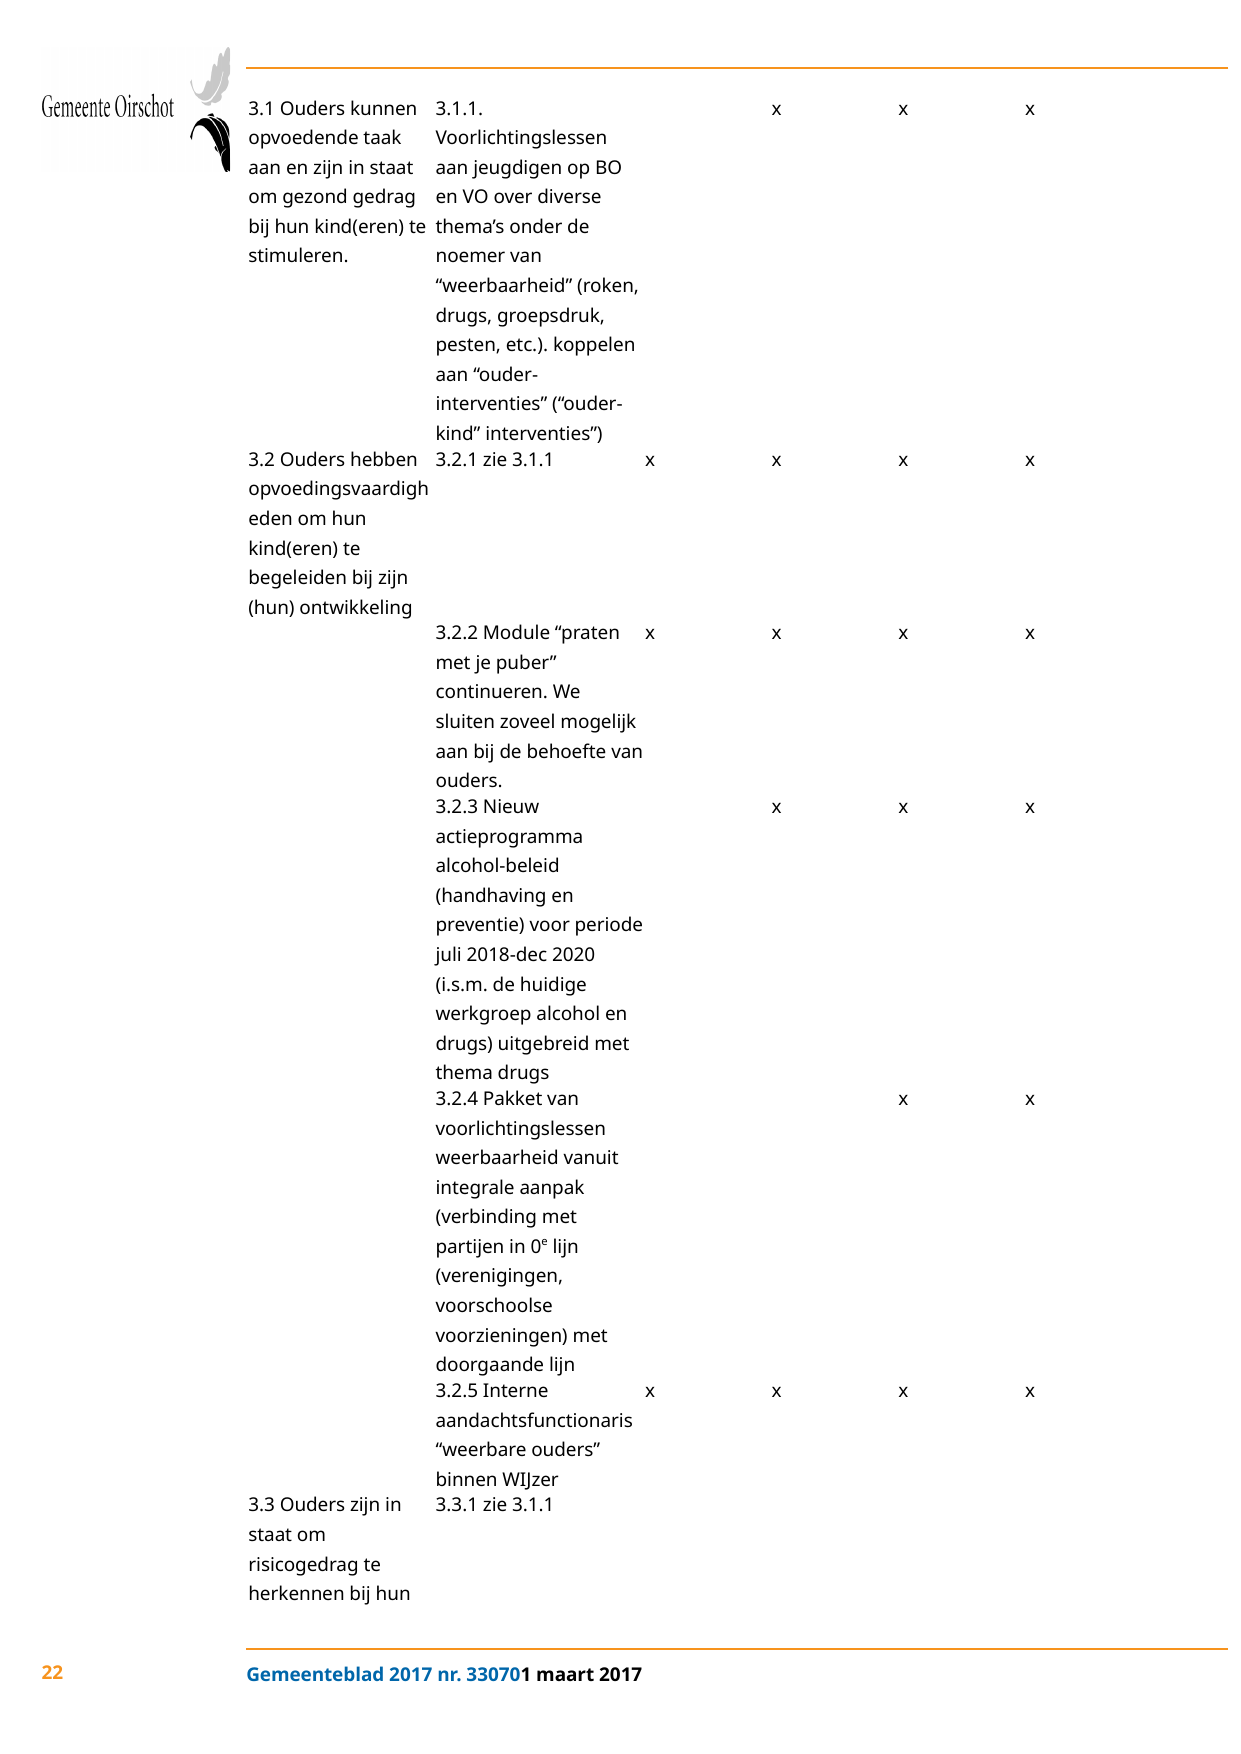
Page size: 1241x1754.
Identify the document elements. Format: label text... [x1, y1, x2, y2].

table_cell 3.2.1 zie 3.1.1 [435, 446, 645, 619]
table_cell x [898, 1377, 1025, 1492]
table_cell 3.2.2 Module “praten met je puber” continueren. We sluiten zoveel mogelijk aan bij de behoefte van ouders. [435, 620, 645, 793]
table_cell x [898, 446, 1025, 619]
table_cell 3.1 Ouders kunnen opvoedende taak aan en zijn in staat om gezond gedrag bij hun kind(eren) te stimuleren. [248, 95, 435, 446]
table_cell 3.2.5 Interne aandachtsfunctionaris “weerbare ouders” binnen WIJzer [435, 1377, 645, 1492]
table_cell 3.2 Ouders hebben opvoedingsvaardigheden om hun kind(eren) te begeleiden bij zijn (hun) ontwikkeling [248, 446, 435, 619]
table_cell x [771, 95, 898, 446]
table_cell x [1025, 95, 1152, 446]
table_cell [248, 793, 435, 1085]
table_cell [248, 620, 435, 793]
table_cell x [1025, 793, 1152, 1085]
table_cell x [898, 1085, 1025, 1377]
table_cell 3.1.1. Voorlichtingslessen aan jeugdigen op BO en VO over diverse thema’s onder de noemer van “weerbaarheid” (roken, drugs, groepsdruk, pesten, etc.). koppelen aan “ouder-interventies” (“ouder-kind” interventies”) [435, 95, 645, 446]
table_cell x [898, 620, 1025, 793]
table_cell [1025, 1492, 1152, 1606]
table_cell x [771, 1377, 898, 1492]
table_cell [248, 1377, 435, 1492]
table_cell x [771, 793, 898, 1085]
table_cell x [898, 793, 1025, 1085]
table_cell x [1025, 446, 1152, 619]
table_cell 3.3.1 zie 3.1.1 [435, 1492, 645, 1606]
table_cell x [898, 95, 1025, 446]
table_cell 3.2.4 Pakket van voorlichtingslessen weerbaarheid vanuit integrale aanpak (verbinding met partijen in 0e lijn (verenigingen, voorschoolse voorzieningen) met doorgaande lijn [435, 1085, 645, 1377]
table_cell [248, 1085, 435, 1377]
table_cell [771, 1085, 898, 1377]
table_cell [771, 1492, 898, 1606]
table_cell [645, 1085, 771, 1377]
table_cell [645, 793, 771, 1085]
table_cell x [645, 446, 771, 619]
table_cell x [771, 446, 898, 619]
table_cell x [771, 620, 898, 793]
table_cell x [645, 620, 771, 793]
table_cell x [1025, 620, 1152, 793]
table_cell [645, 1492, 771, 1606]
table_cell x [1025, 1377, 1152, 1492]
table_cell [898, 1492, 1025, 1606]
picture [41, 47, 231, 172]
table_cell 3.3 Ouders zijn in staat om risicogedrag te herkennen bij hun [248, 1492, 435, 1606]
table_cell x [645, 1377, 771, 1492]
table_cell [645, 95, 771, 446]
table_cell x [1025, 1085, 1152, 1377]
table_cell 3.2.3 Nieuw actieprogramma alcohol-beleid (handhaving en preventie) voor periode juli 2018-dec 2020 (i.s.m. de huidige werkgroep alcohol en drugs) uitgebreid met thema drugs [435, 793, 645, 1085]
